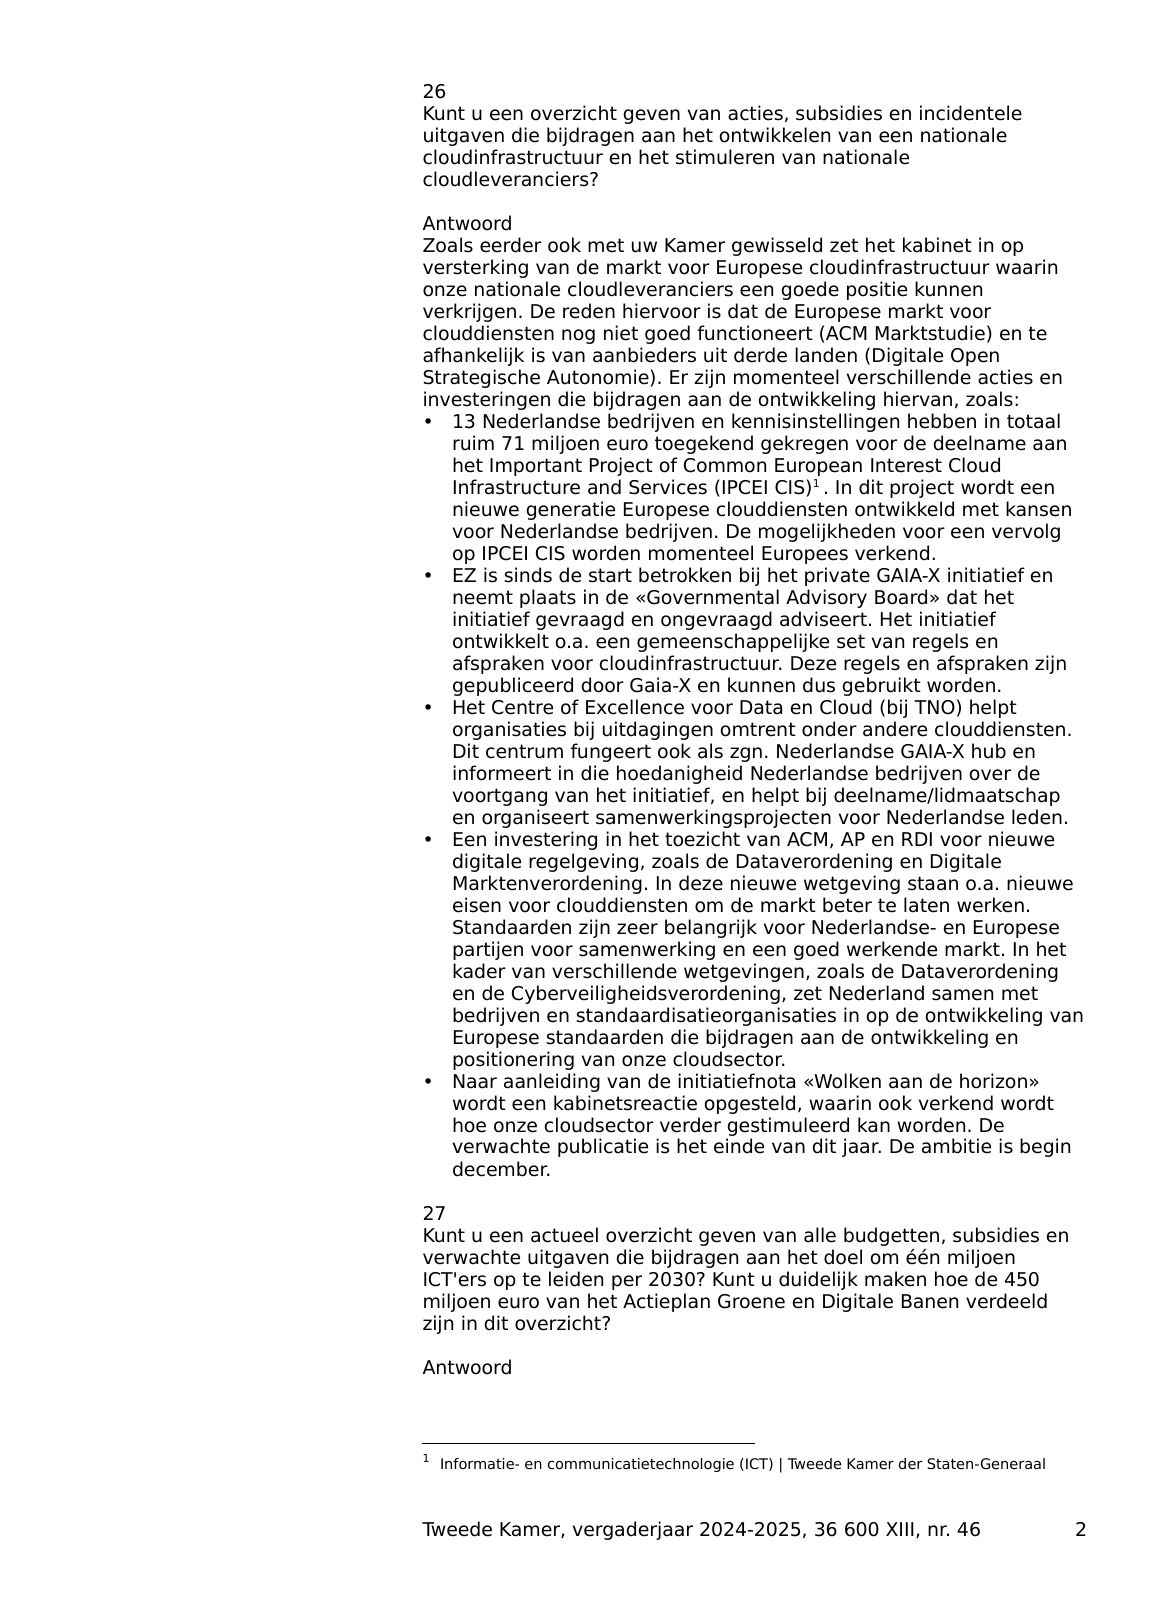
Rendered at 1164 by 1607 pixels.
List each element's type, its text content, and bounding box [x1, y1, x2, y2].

text • Het Centre of Excellence voor Data en Cloud (bij TNO) helpt organisaties bij uitdagingen omtrent onder andere clouddiensten. Dit centrum fungeert ook als zgn. Nederlandse GAIA-X hub en informeert in die hoedanigheid Nederlandse bedrijven over de voortgang van het initiatief, en helpt bij deelname/lidmaatschap en organiseert samenwerkingsprojecten voor Nederlandse leden. [422, 697, 1087, 829]
text Informatie- en communicatietechnologie (ICT) | Tweede Kamer der Staten-Generaal [422, 1452, 1087, 1474]
text • Een investering in het toezicht van ACM, AP en RDI voor nieuwe digitale regelgeving, zoals de Dataverordening en Digitale Marktenverordening. In deze nieuwe wetgeving staan o.a. nieuwe eisen voor clouddiensten om de markt beter te laten werken. Standaarden zijn zeer belangrijk voor Nederlandse- en Europese partijen voor samenwerking en een goed werkende markt. In het kader van verschillende wetgevingen, zoals de Dataverordening en de Cyberveiligheidsverordening, zet Nederland samen met bedrijven en standaardisatieorganisaties in op de ontwikkeling van Europese standaarden die bijdragen aan de ontwikkeling en positionering van onze cloudsector. [422, 829, 1087, 1071]
text Antwoord [422, 1357, 1087, 1379]
text Antwoord [422, 213, 1087, 235]
text 27 [422, 1203, 1087, 1224]
text • 13 Nederlandse bedrijven en kennisinstellingen hebben in totaal ruim 71 miljoen euro toegekend gekregen voor de deelname aan het Important Project of Common European Interest Cloud Infrastructure and Services (IPCEI CIS). In dit project wordt een nieuwe generatie Europese clouddiensten ontwikkeld met kansen voor Nederlandse bedrijven. De mogelijkheden voor een vervolg op IPCEI CIS worden momenteel Europees verkend. [422, 411, 1087, 565]
text Kunt u een actueel overzicht geven van alle budgetten, subsidies en verwachte uitgaven die bijdragen aan het doel om één miljoen ICT'ers op te leiden per 2030? Kunt u duidelijk maken hoe de 450 miljoen euro van het Actieplan Groene en Digitale Banen verdeeld zijn in dit overzicht? [422, 1224, 1087, 1334]
text • Naar aanleiding van de initiatiefnota «Wolken aan de horizon» wordt een kabinetsreactie opgesteld, waarin ook verkend wordt hoe onze cloudsector verder gestimuleerd kan worden. De verwachte publicatie is het einde van dit jaar. De ambitie is begin december. [422, 1071, 1087, 1180]
text Zoals eerder ook met uw Kamer gewisseld zet het kabinet in op versterking van de markt voor Europese cloudinfrastructuur waarin onze nationale cloudleveranciers een goede positie kunnen verkrijgen. De reden hiervoor is dat de Europese markt voor clouddiensten nog niet goed functioneert (ACM Marktstudie) en te afhankelijk is van aanbieders uit derde landen (Digitale Open Strategische Autonomie). Er zijn momenteel verschillende acties en investeringen die bijdragen aan de ontwikkeling hiervan, zoals: [422, 235, 1087, 411]
text • EZ is sinds de start betrokken bij het private GAIA-X initiatief en neemt plaats in de «Governmental Advisory Board» dat het initiatief gevraagd en ongevraagd adviseert. Het initiatief ontwikkelt o.a. een gemeenschappelijke set van regels en afspraken voor cloudinfrastructuur. Deze regels en afspraken zijn gepubliceerd door Gaia-X en kunnen dus gebruikt worden. [422, 565, 1087, 697]
text Kunt u een overzicht geven van acties, subsidies en incidentele uitgaven die bijdragen aan het ontwikkelen van een nationale cloudinfrastructuur en het stimuleren van nationale cloudleveranciers? [422, 103, 1087, 191]
text 26 [422, 81, 1087, 103]
